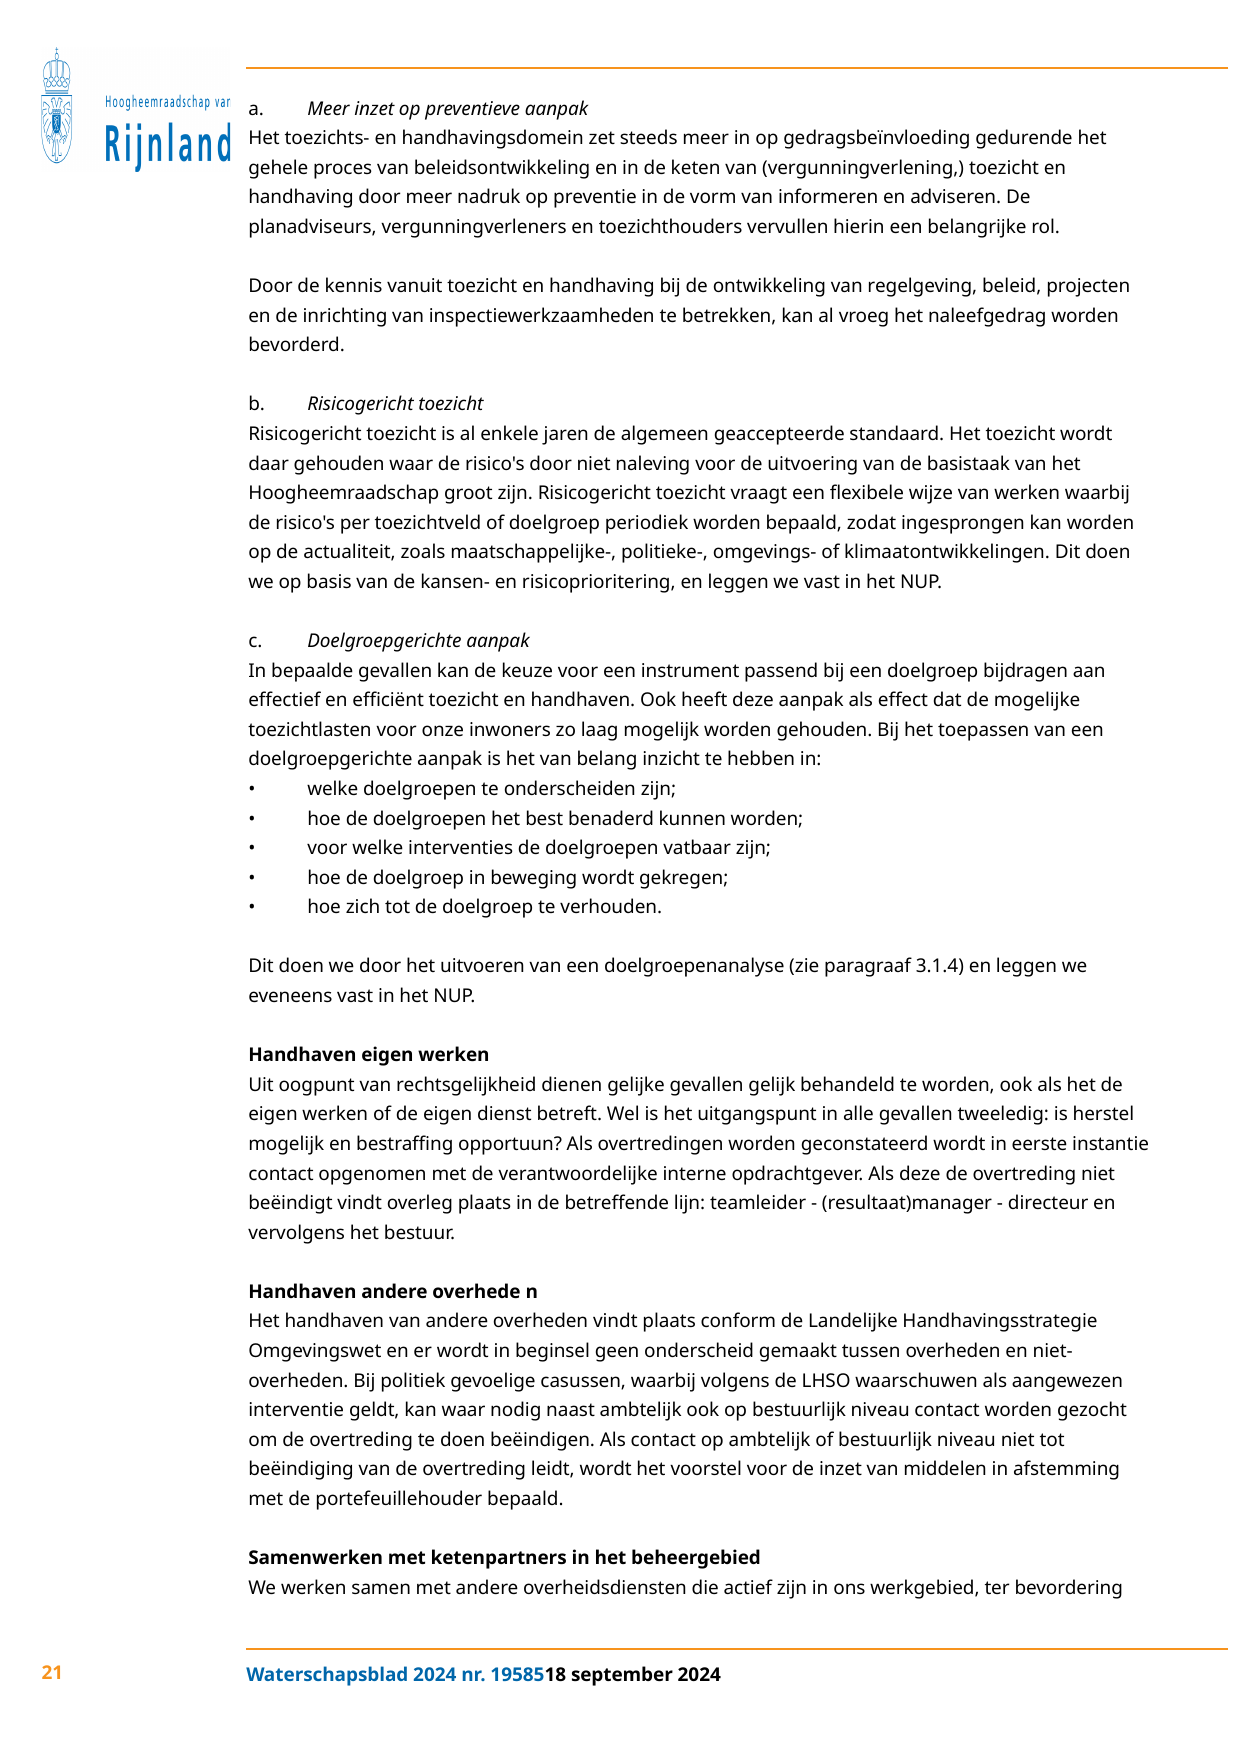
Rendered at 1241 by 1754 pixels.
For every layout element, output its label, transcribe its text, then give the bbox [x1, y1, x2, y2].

list voor welke interventies de doelgroepen vatbaar zijn; [248, 834, 1152, 860]
list welke doelgroepen te onderscheiden zijn; [248, 775, 1152, 801]
list Risicogericht toezicht [248, 391, 1152, 416]
list hoe zich tot de doelgroep te verhouden. [248, 893, 1152, 919]
text Samenwerken met ketenpartners in het beheergebied [248, 1544, 1152, 1570]
picture [41, 47, 231, 172]
list hoe de doelgroepen het best benaderd kunnen worden; [248, 805, 1152, 831]
list Meer inzet op preventieve aanpak [248, 95, 1152, 121]
list hoe de doelgroep in beweging wordt gekregen; [248, 864, 1152, 890]
text Handhaven andere overhede n [248, 1278, 1152, 1304]
text Uit oogpunt van rechtsgelijkheid dienen gelijke gevallen gelijk behandeld te worden, ook als het de eigen werken of de eigen dienst betreft. Wel is het uitgangspunt in alle gevallen tweeledig: is herstel mogelijk en bestraffing opportuun? Als overtredingen worden geconstateerd wordt in eerste instantie contact opgenomen met de verantwoordelijke interne opdrachtgever. Als deze de overtreding niet beëindigt vindt overleg plaats in de betreffende lijn: teamleider - (resultaat)manager - directeur en vervolgens het bestuur. [248, 1071, 1152, 1245]
text Dit doen we door het uitvoeren van een doelgroepenanalyse (zie paragraaf 3.1.4) en leggen we eveneens vast in het NUP. [248, 953, 1152, 1008]
text Het toezichts- en handhavingsdomein zet steeds meer in op gedragsbeïnvloeding gedurende het gehele proces van beleidsontwikkeling en in de keten van (vergunningverlening,) toezicht en handhaving door meer nadruk op preventie in de vorm van informeren en adviseren. De planadviseurs, vergunningverleners en toezichthouders vervullen hierin een belangrijke rol. [248, 124, 1152, 239]
text Door de kennis vanuit toezicht en handhaving bij de ontwikkeling van regelgeving, beleid, projecten en de inrichting van inspectiewerkzaamheden te betrekken, kan al vroeg het naleefgedrag worden bevorderd. [248, 272, 1152, 357]
list Doelgroepgerichte aanpak [248, 627, 1152, 653]
text We werken samen met andere overheidsdiensten die actief zijn in ons werkgebied, ter bevordering [248, 1574, 1152, 1600]
text In bepaalde gevallen kan de keuze voor een instrument passend bij een doelgroep bijdragen aan effectief en efficiënt toezicht en handhaven. Ook heeft deze aanpak als effect dat de mogelijke toezichtlasten voor onze inwoners zo laag mogelijk worden gehouden. Bij het toepassen van een doelgroepgerichte aanpak is het van belang inzicht te hebben in: [248, 657, 1152, 771]
text Handhaven eigen werken [248, 1041, 1152, 1067]
text Risicogericht toezicht is al enkele jaren de algemeen geaccepteerde standaard. Het toezicht wordt daar gehouden waar de risico's door niet naleving voor de uitvoering van de basistaak van het Hoogheemraadschap groot zijn. Risicogericht toezicht vraagt een flexibele wijze van werken waarbij de risico's per toezichtveld of doelgroep periodiek worden bepaald, zodat ingesprongen kan worden op de actualiteit, zoals maatschappelijke-, politieke-, omgevings- of klimaatontwikkelingen. Dit doen we op basis van de kansen- en risicoprioritering, en leggen we vast in het NUP. [248, 420, 1152, 594]
text Het handhaven van andere overheden vindt plaats conform de Landelijke Handhavingsstrategie Omgevingswet en er wordt in beginsel geen onderscheid gemaakt tussen overheden en niet-overheden. Bij politiek gevoelige casussen, waarbij volgens de LHSO waarschuwen als aangewezen interventie geldt, kan waar nodig naast ambtelijk ook op bestuurlijk niveau contact worden gezocht om de overtreding te doen beëindigen. Als contact op ambtelijk of bestuurlijk niveau niet tot beëindiging van de overtreding leidt, wordt het voorstel voor de inzet van middelen in afstemming met de portefeuillehouder bepaald. [248, 1308, 1152, 1511]
